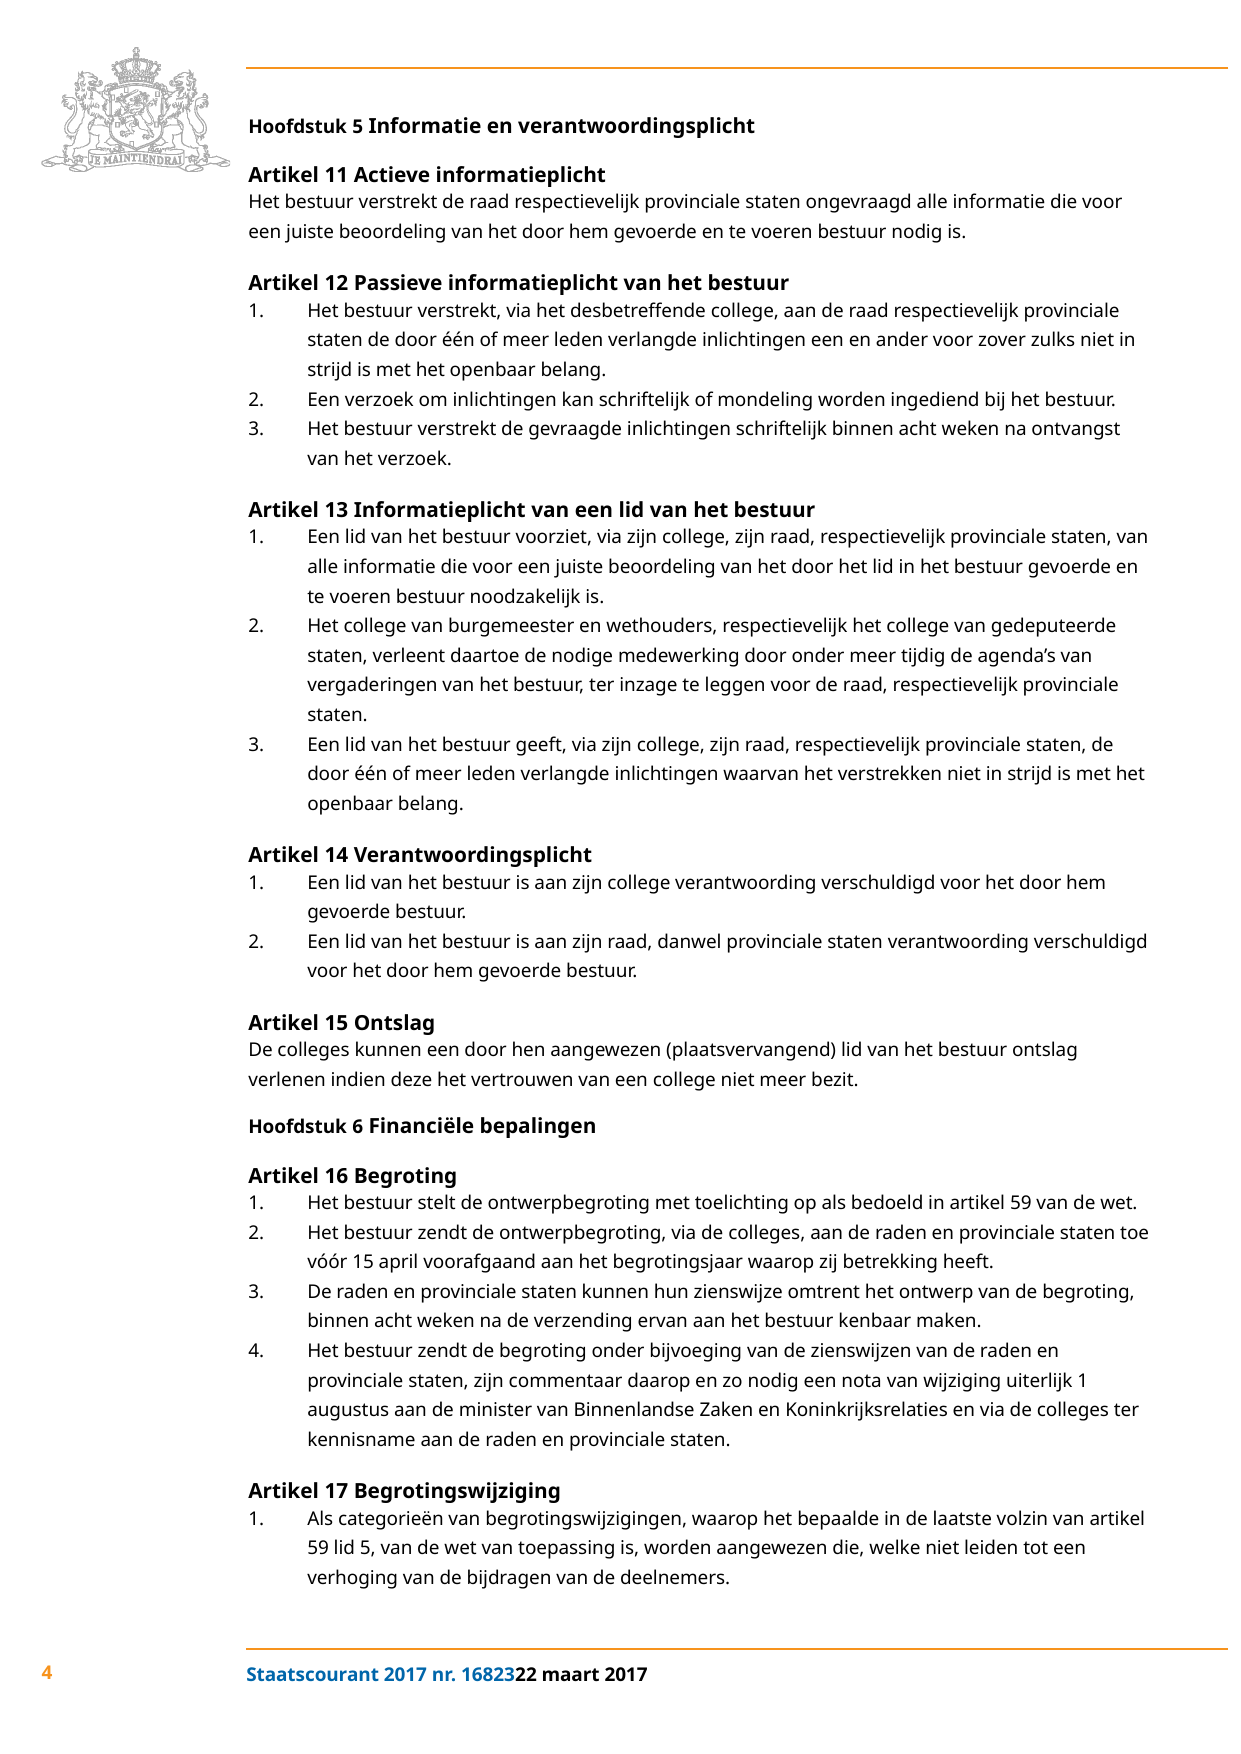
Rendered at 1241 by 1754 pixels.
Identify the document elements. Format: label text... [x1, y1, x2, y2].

text Het bestuur verstrekt de raad respectievelijk provinciale staten ongevraagd alle informatie die voor een juiste beoordeling van het door hem gevoerde en te voeren bestuur nodig is. [248, 188, 1152, 244]
list Het bestuur verstrekt, via het desbetreffende college, aan de raad respectievelijk provinciale staten de door één of meer leden verlangde inlichtingen een en ander voor zover zulks niet in strijd is met het openbaar belang. [248, 297, 1152, 382]
picture [41, 47, 231, 172]
text De colleges kunnen een door hen aangewezen (plaatsvervangend) lid van het bestuur ontslag verlenen indien deze het vertrouwen van een college niet meer bezit. [248, 1036, 1152, 1092]
list Een lid van het bestuur is aan zijn college verantwoording verschuldigd voor het door hem gevoerde bestuur. [248, 869, 1152, 924]
list Als categorieën van begrotingswijzigingen, waarop het bepaalde in de laatste volzin van artikel 59 lid 5, van de wet van toepassing is, worden aangewezen die, welke niet leiden tot een verhoging van de bijdragen van de deelnemers. [248, 1505, 1152, 1590]
list Het bestuur zendt de ontwerpbegroting, via de colleges, aan de raden en provinciale staten toe vóór 15 april voorafgaand aan het begrotingsjaar waarop zij betrekking heeft. [248, 1219, 1152, 1274]
list Het bestuur stelt de ontwerpbegroting met toelichting op als bedoeld in artikel 59 van de wet. [248, 1189, 1152, 1215]
list Een lid van het bestuur geeft, via zijn college, zijn raad, respectievelijk provinciale staten, de door één of meer leden verlangde inlichtingen waarvan het verstrekken niet in strijd is met het openbaar belang. [248, 731, 1152, 816]
list Een lid van het bestuur is aan zijn raad, danwel provinciale staten verantwoording verschuldigd voor het door hem gevoerde bestuur. [248, 928, 1152, 983]
text Artikel 13 Informatieplicht van een lid van het bestuur [248, 495, 1152, 524]
list Het bestuur verstrekt de gevraagde inlichtingen schriftelijk binnen acht weken na ontvangst van het verzoek. [248, 415, 1152, 471]
list Een lid van het bestuur voorziet, via zijn college, zijn raad, respectievelijk provinciale staten, van alle informatie die voor een juiste beoordeling van het door het lid in het bestuur gevoerde en te voeren bestuur noodzakelijk is. [248, 524, 1152, 609]
text Artikel 17 Begrotingswijziging [248, 1476, 1152, 1505]
text Artikel 15 Ontslag [248, 1008, 1152, 1036]
text Hoofdstuk 6 Financiële bepalingen [248, 1112, 1152, 1140]
list Het college van burgemeester en wethouders, respectievelijk het college van gedeputeerde staten, verleent daartoe de nodige medewerking door onder meer tijdig de agenda’s van vergaderingen van het bestuur, ter inzage te leggen voor de raad, respectievelijk provinciale staten. [248, 612, 1152, 727]
text Artikel 16 Begroting [248, 1161, 1152, 1189]
list De raden en provinciale staten kunnen hun zienswijze omtrent het ontwerp van de begroting, binnen acht weken na de verzending ervan aan het bestuur kenbaar maken. [248, 1278, 1152, 1333]
text Artikel 11 Actieve informatieplicht [248, 160, 1152, 188]
list Het bestuur zendt de begroting onder bijvoeging van de zienswijzen van de raden en provinciale staten, zijn commentaar daarop en zo nodig een nota van wijziging uiterlijk 1 augustus aan de minister van Binnenlandse Zaken en Koninkrijksrelaties en via de colleges ter kennisname aan de raden en provinciale staten. [248, 1337, 1152, 1452]
text Artikel 14 Verantwoordingsplicht [248, 840, 1152, 869]
list Een verzoek om inlichtingen kan schriftelijk of mondeling worden ingediend bij het bestuur. [248, 386, 1152, 411]
text Hoofdstuk 5 Informatie en verantwoordingsplicht [248, 111, 1152, 139]
text Artikel 12 Passieve informatieplicht van het bestuur [248, 268, 1152, 297]
